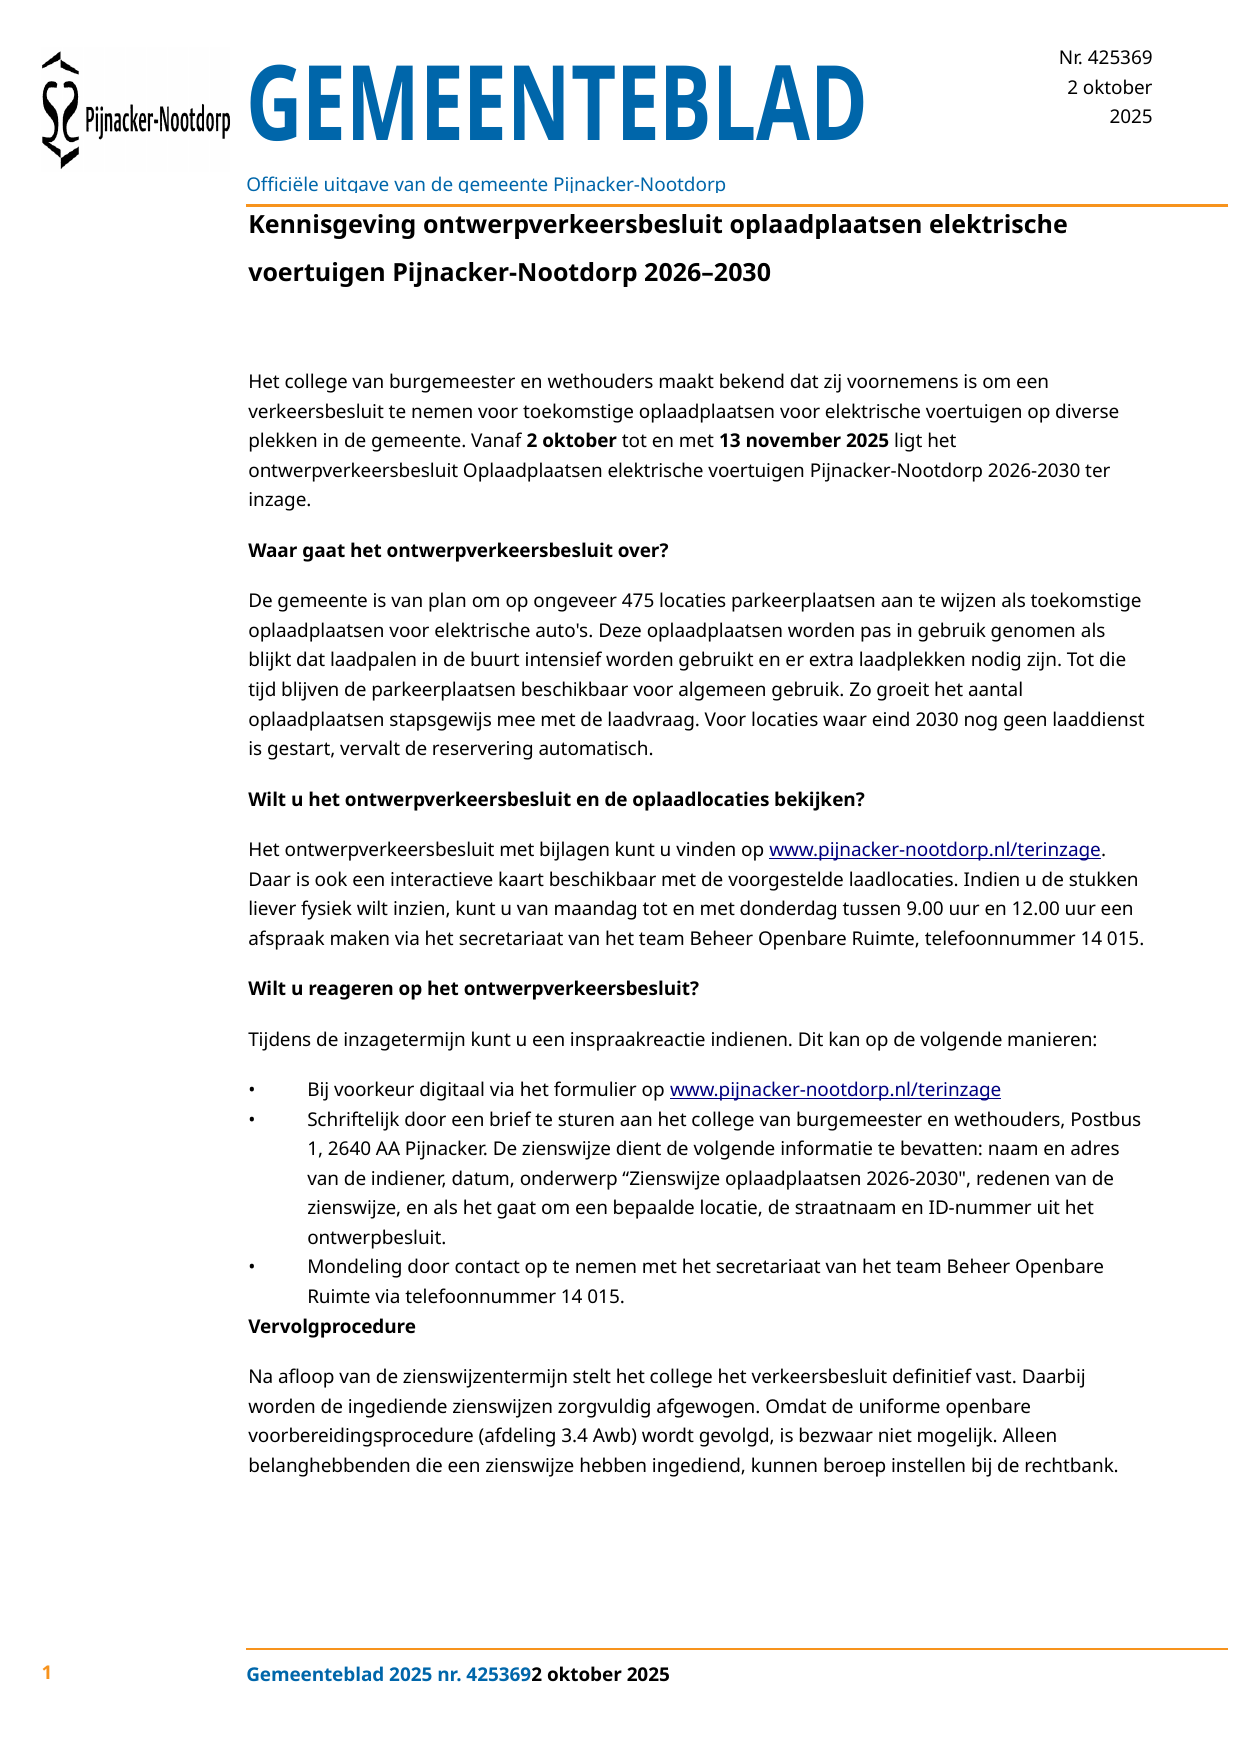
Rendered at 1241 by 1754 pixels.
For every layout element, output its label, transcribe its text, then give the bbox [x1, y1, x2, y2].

text Wilt u het ontwerpverkeersbesluit en de oplaadlocaties bekijken? [248, 786, 1152, 812]
picture [41, 47, 231, 172]
text Tijdens de inzagetermijn kunt u een inspraakreactie indienen. Dit kan op de volgende manieren: [248, 1026, 1152, 1052]
text Kennisgeving ontwerpverkeersbesluit oplaadplaatsen elektrische voertuigen Pijnacker-Nootdorp 2026–2030 [248, 207, 1152, 288]
list Mondeling door contact op te nemen met het secretariaat van het team Beheer Openbare Ruimte via telefoonnummer 14 015. [248, 1254, 1152, 1309]
text Na afloop van de zienswijzentermijn stelt het college het verkeersbesluit definitief vast. Daarbij worden de ingediende zienswijzen zorgvuldig afgewogen. Omdat de uniforme openbare voorbereidingsprocedure (afdeling 3.4 Awb) wordt gevolgd, is bezwaar niet mogelijk. Alleen belanghebbenden die een zienswijze hebben ingediend, kunnen beroep instellen bij de rechtbank. [248, 1363, 1152, 1478]
text Vervolgprocedure [248, 1313, 1152, 1339]
text De gemeente is van plan om op ongeveer 475 locaties parkeerplaatsen aan te wijzen als toekomstige oplaadplaatsen voor elektrische auto's. Deze oplaadplaatsen worden pas in gebruik genomen als blijkt dat laadpalen in de buurt intensief worden gebruikt en er extra laadplekken nodig zijn. Tot die tijd blijven de parkeerplaatsen beschikbaar voor algemeen gebruik. Zo groeit het aantal oplaadplaatsen stapsgewijs mee met de laadvraag. Voor locaties waar eind 2030 nog geen laaddienst is gestart, vervalt de reservering automatisch. [248, 587, 1152, 761]
list Schriftelijk door een brief te sturen aan het college van burgemeester en wethouders, Postbus 1, 2640 AA Pijnacker. De zienswijze dient de volgende informatie te bevatten: naam en adres van de indiener, datum, onderwerp “Zienswijze oplaadplaatsen 2026-2030", redenen van de zienswijze, en als het gaat om een bepaalde locatie, de straatnaam en ID-nummer uit het ontwerpbesluit. [248, 1106, 1152, 1250]
text Wilt u reageren op het ontwerpverkeersbesluit? [248, 975, 1152, 1001]
text Het college van burgemeester en wethouders maakt bekend dat zij voornemens is om een verkeersbesluit te nemen voor toekomstige oplaadplaatsen voor elektrische voertuigen op diverse plekken in de gemeente. Vanaf 2 oktober tot en met 13 november 2025 ligt het ontwerpverkeersbesluit Oplaadplaatsen elektrische voertuigen Pijnacker-Nootdorp 2026-2030 ter inzage. [248, 368, 1152, 512]
text Het ontwerpverkeersbesluit met bijlagen kunt u vinden op www.pijnacker-nootdorp.nl/terinzage. Daar is ook een interactieve kaart beschikbaar met de voorgestelde laadlocaties. Indien u de stukken liever fysiek wilt inzien, kunt u van maandag tot en met donderdag tussen 9.00 uur en 12.00 uur een afspraak maken via het secretariaat van het team Beheer Openbare Ruimte, telefoonnummer 14 015. [248, 836, 1152, 951]
text Waar gaat het ontwerpverkeersbesluit over? [248, 537, 1152, 563]
list Bij voorkeur digitaal via het formulier op www.pijnacker-nootdorp.nl/terinzage [248, 1076, 1152, 1102]
